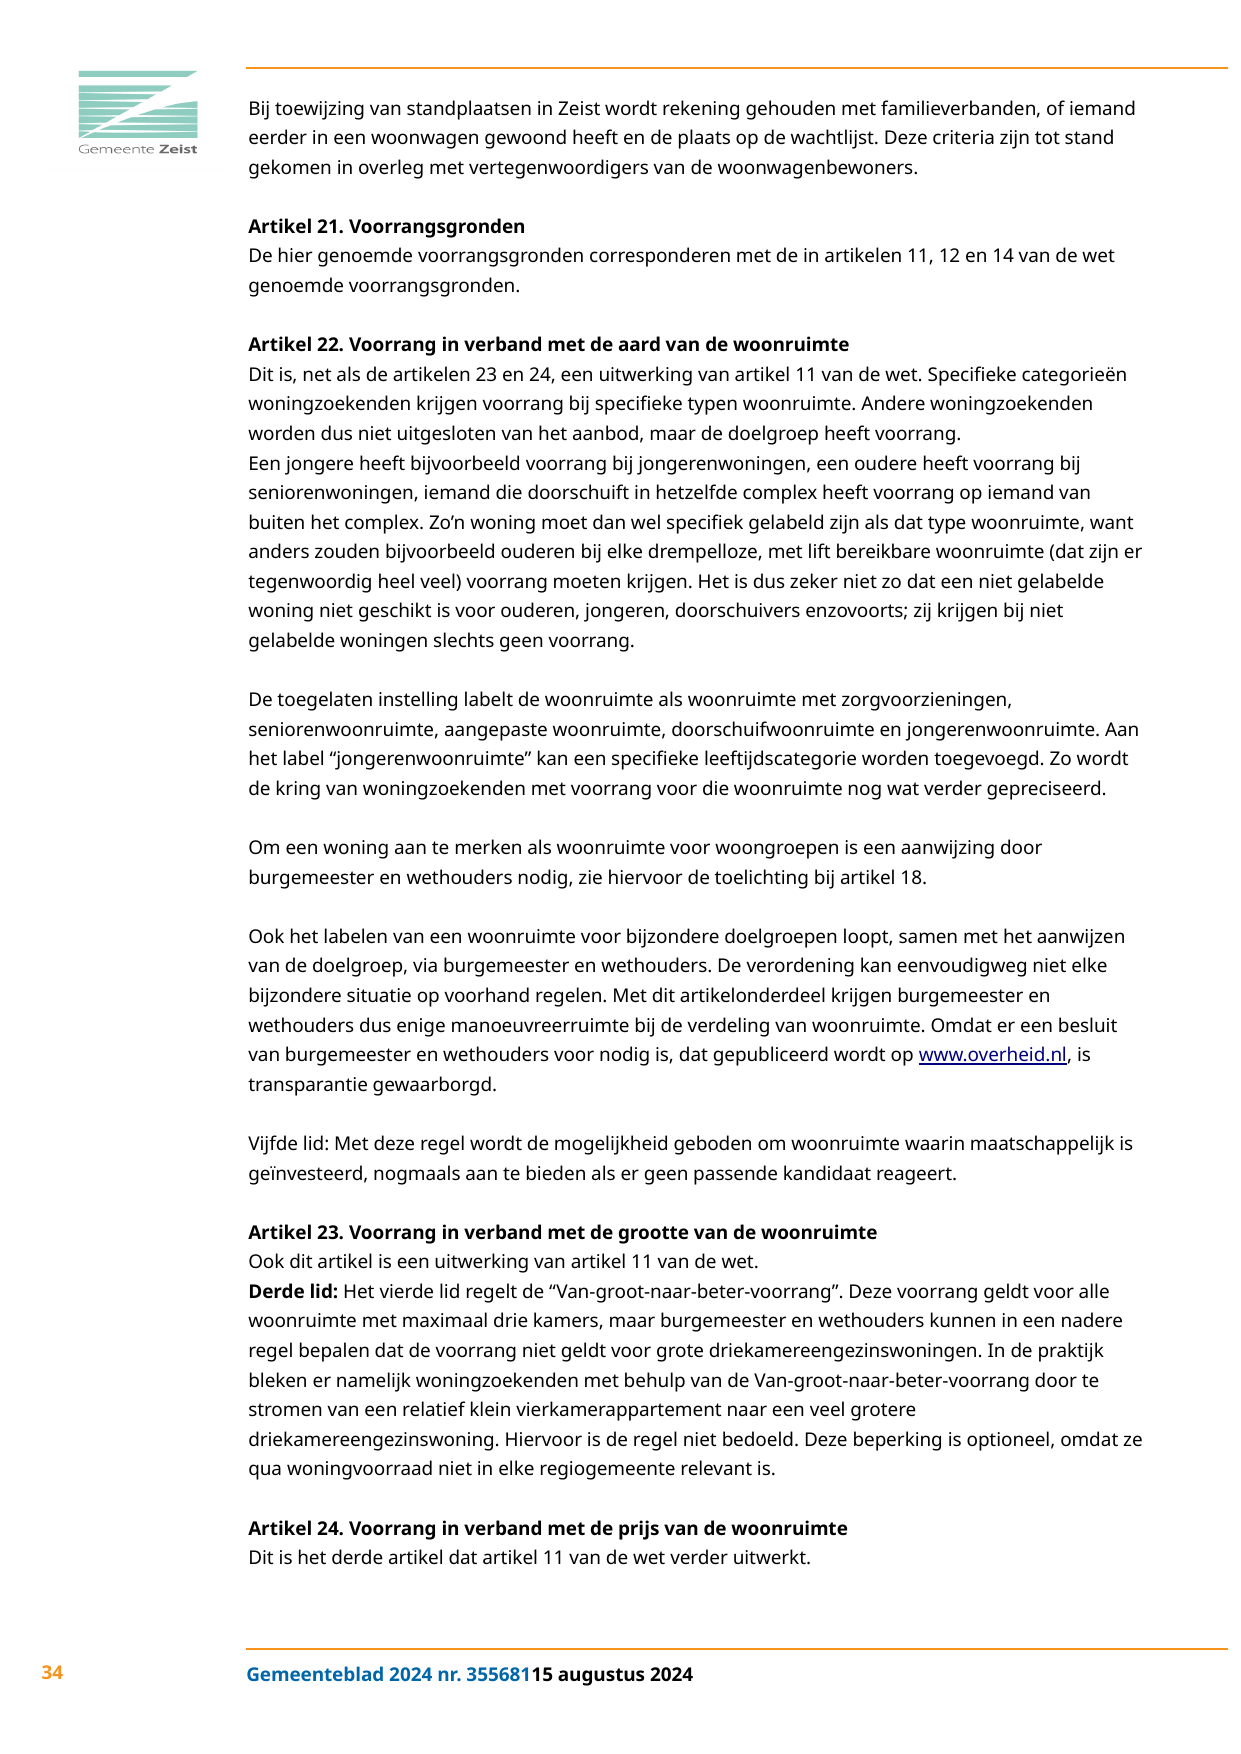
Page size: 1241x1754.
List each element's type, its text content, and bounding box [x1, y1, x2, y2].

text Ook dit artikel is een uitwerking van artikel 11 van de wet. [248, 1248, 1152, 1274]
text Artikel 22. Voorrang in verband met de aard van de woonruimte [248, 331, 1152, 357]
text De toegelaten instelling labelt de woonruimte als woonruimte met zorgvoorzieningen, seniorenwoonruimte, aangepaste woonruimte, doorschuifwoonruimte en jongerenwoonruimte. Aan het label “jongerenwoonruimte” kan een specifieke leeftijdscategorie worden toegevoegd. Zo wordt de kring van woningzoekenden met voorrang voor die woonruimte nog wat verder gepreciseerd. [248, 686, 1152, 801]
text Dit is, net als de artikelen 23 en 24, een uitwerking van artikel 11 van de wet. Specifieke categorieën woningzoekenden krijgen voorrang bij specifieke typen woonruimte. Andere woningzoekenden worden dus niet uitgesloten van het aanbod, maar de doelgroep heeft voorrang. [248, 361, 1152, 446]
text Om een woning aan te merken als woonruimte voor woongroepen is een aanwijzing door burgemeester en wethouders nodig, zie hiervoor de toelichting bij artikel 18. [248, 834, 1152, 890]
text Bij toewijzing van standplaatsen in Zeist wordt rekening gehouden met familieverbanden, of iemand eerder in een woonwagen gewoond heeft en de plaats op de wachtlijst. Deze criteria zijn tot stand gekomen in overleg met vertegenwoordigers van de woonwagenbewoners. [248, 95, 1152, 180]
picture [41, 47, 231, 172]
text Een jongere heeft bijvoorbeeld voorrang bij jongerenwoningen, een oudere heeft voorrang bij seniorenwoningen, iemand die doorschuift in hetzelfde complex heeft voorrang op iemand van buiten het complex. Zo’n woning moet dan wel specifiek gelabeld zijn als dat type woonruimte, want anders zouden bijvoorbeeld ouderen bij elke drempelloze, met lift bereikbare woonruimte (dat zijn er tegenwoordig heel veel) voorrang moeten krijgen. Het is dus zeker niet zo dat een niet gelabelde woning niet geschikt is voor ouderen, jongeren, doorschuivers enzovoorts; zij krijgen bij niet gelabelde woningen slechts geen voorrang. [248, 450, 1152, 653]
text Artikel 23. Voorrang in verband met de grootte van de woonruimte [248, 1219, 1152, 1245]
text Dit is het derde artikel dat artikel 11 van de wet verder uitwerkt. [248, 1544, 1152, 1570]
text Vijfde lid: Met deze regel wordt de mogelijkheid geboden om woonruimte waarin maatschappelijk is geïnvesteerd, nogmaals aan te bieden als er geen passende kandidaat reageert. [248, 1130, 1152, 1186]
text Artikel 21. Voorrangsgronden [248, 213, 1152, 239]
text Ook het labelen van een woonruimte voor bijzondere doelgroepen loopt, samen met het aanwijzen van de doelgroep, via burgemeester en wethouders. De verordening kan eenvoudigweg niet elke bijzondere situatie op voorhand regelen. Met dit artikelonderdeel krijgen burgemeester en wethouders dus enige manoeuvreerruimte bij de verdeling van woonruimte. Omdat er een besluit van burgemeester en wethouders voor nodig is, dat gepubliceerd wordt op www.overheid.nl, is transparantie gewaarborgd. [248, 923, 1152, 1097]
text Derde lid: Het vierde lid regelt de “Van-groot-naar-beter-voorrang”. Deze voorrang geldt voor alle woonruimte met maximaal drie kamers, maar burgemeester en wethouders kunnen in een nadere regel bepalen dat de voorrang niet geldt voor grote driekamereengezinswoningen. In de praktijk bleken er namelijk woningzoekenden met behulp van de Van-groot-naar-beter-voorrang door te stromen van een relatief klein vierkamerappartement naar een veel grotere driekamereengezinswoning. Hiervoor is de regel niet bedoeld. Deze beperking is optioneel, omdat ze qua woningvoorraad niet in elke regiogemeente relevant is. [248, 1278, 1152, 1481]
text Artikel 24. Voorrang in verband met de prijs van de woonruimte [248, 1515, 1152, 1541]
text De hier genoemde voorrangsgronden corresponderen met de in artikelen 11, 12 en 14 van de wet genoemde voorrangsgronden. [248, 243, 1152, 298]
